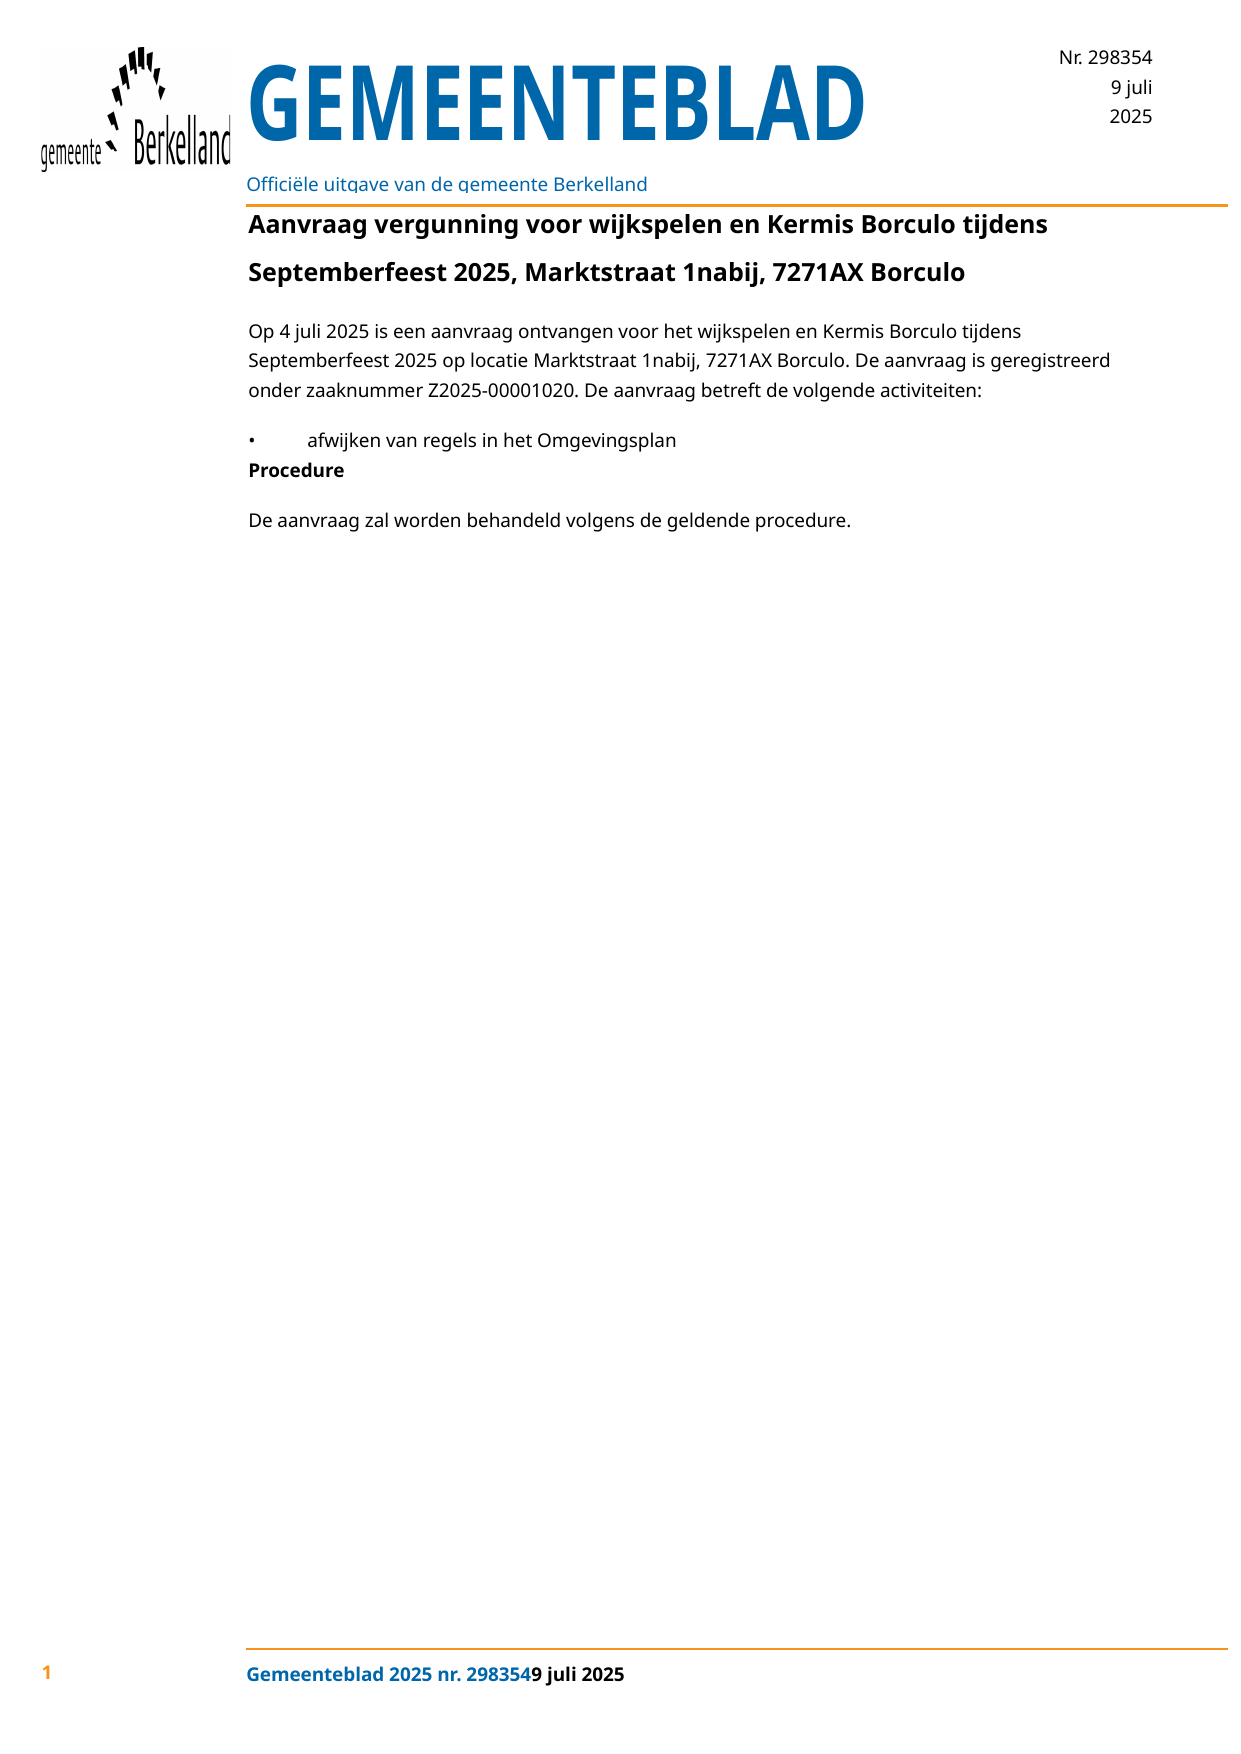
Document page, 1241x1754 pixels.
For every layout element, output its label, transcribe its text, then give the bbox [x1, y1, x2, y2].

list afwijken van regels in het Omgevingsplan [248, 427, 1152, 453]
picture [41, 47, 231, 172]
text Procedure [248, 457, 1152, 483]
text De aanvraag zal worden behandeld volgens de geldende procedure. [248, 507, 1152, 533]
text Op 4 juli 2025 is een aanvraag ontvangen voor het wijkspelen en Kermis Borculo tijdens Septemberfeest 2025 op locatie Marktstraat 1nabij, 7271AX Borculo. De aanvraag is geregistreerd onder zaaknummer Z2025-00001020. De aanvraag betreft de volgende activiteiten: [248, 318, 1152, 403]
text Aanvraag vergunning voor wijkspelen en Kermis Borculo tijdens Septemberfeest 2025, Marktstraat 1nabij, 7271AX Borculo [248, 207, 1152, 288]
